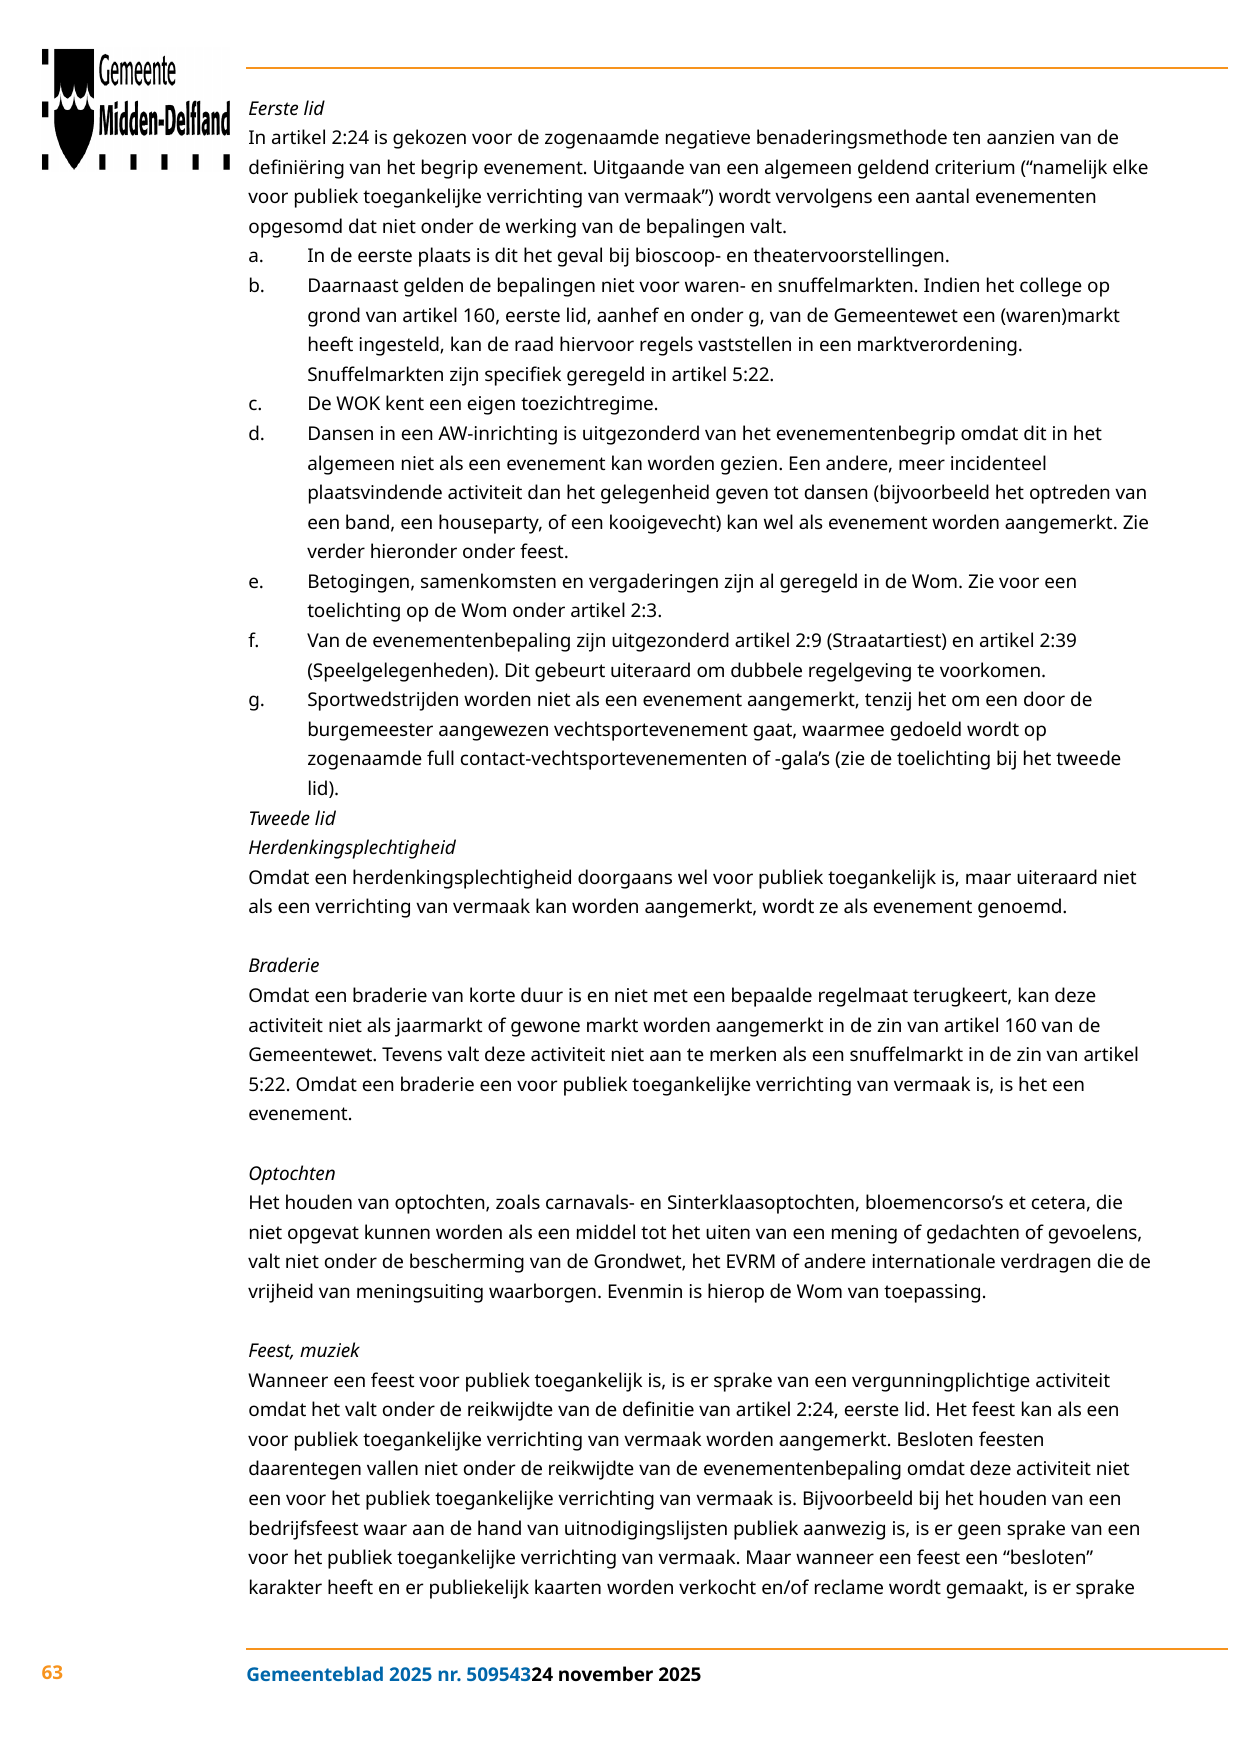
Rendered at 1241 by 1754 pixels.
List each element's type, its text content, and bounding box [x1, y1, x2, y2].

text In artikel 2:24 is gekozen voor de zogenaamde negatieve benaderingsmethode ten aanzien van de definiëring van het begrip evenement. Uitgaande van een algemeen geldend criterium (“namelijk elke voor publiek toegankelijke verrichting van vermaak”) wordt vervolgens een aantal evenementen opgesomd dat niet onder de werking van de bepalingen valt. [248, 124, 1152, 239]
text Omdat een herdenkingsplechtigheid doorgaans wel voor publiek toegankelijk is, maar uiteraard niet als een verrichting van vermaak kan worden aangemerkt, wordt ze als evenement genoemd. [248, 864, 1152, 919]
text Herdenkingsplechtigheid [248, 834, 1152, 860]
list De WOK kent een eigen toezichtregime. [248, 391, 1152, 416]
list Sportwedstrijden worden niet als een evenement aangemerkt, tenzij het om een door de burgemeester aangewezen vechtsportevenement gaat, waarmee gedoeld wordt op zogenaamde full contact-vechtsportevenementen of -gala’s (zie de toelichting bij het tweede lid). [248, 686, 1152, 801]
text Tweede lid [248, 805, 1152, 831]
text Omdat een braderie van korte duur is en niet met een bepaalde regelmaat terugkeert, kan deze activiteit niet als jaarmarkt of gewone markt worden aangemerkt in de zin van artikel 160 van de Gemeentewet. Tevens valt deze activiteit niet aan te merken als een snuffelmarkt in de zin van artikel 5:22. Omdat een braderie een voor publiek toegankelijke verrichting van vermaak is, is het een evenement. [248, 982, 1152, 1126]
list Daarnaast gelden de bepalingen niet voor waren- en snuffelmarkten. Indien het college op grond van artikel 160, eerste lid, aanhef en onder g, van de Gemeentewet een (waren)markt heeft ingesteld, kan de raad hiervoor regels vaststellen in een marktverordening. Snuffelmarkten zijn specifiek geregeld in artikel 5:22. [248, 272, 1152, 387]
text Feest, muziek [248, 1337, 1152, 1363]
text Het houden van optochten, zoals carnavals- en Sinterklaasoptochten, bloemencorso’s et cetera, die niet opgevat kunnen worden als een middel tot het uiten van een mening of gedachten of gevoelens, valt niet onder de bescherming van de Grondwet, het EVRM of andere internationale verdragen die de vrijheid van meningsuiting waarborgen. Evenmin is hierop de Wom van toepassing. [248, 1189, 1152, 1304]
text Braderie [248, 953, 1152, 978]
list Betogingen, samenkomsten en vergaderingen zijn al geregeld in de Wom. Zie voor een toelichting op de Wom onder artikel 2:3. [248, 568, 1152, 623]
text Eerste lid [248, 95, 1152, 121]
text Wanneer een feest voor publiek toegankelijk is, is er sprake van een vergunningplichtige activiteit omdat het valt onder de reikwijdte van de definitie van artikel 2:24, eerste lid. Het feest kan als een voor publiek toegankelijke verrichting van vermaak worden aangemerkt. Besloten feesten daarentegen vallen niet onder de reikwijdte van de evenementenbepaling omdat deze activiteit niet een voor het publiek toegankelijke verrichting van vermaak is. Bijvoorbeeld bij het houden van een bedrijfsfeest waar aan de hand van uitnodigingslijsten publiek aanwezig is, is er geen sprake van een voor het publiek toegankelijke verrichting van vermaak. Maar wanneer een feest een “besloten” karakter heeft en er publiekelijk kaarten worden verkocht en/of reclame wordt gemaakt, is er sprake [248, 1367, 1152, 1600]
list In de eerste plaats is dit het geval bij bioscoop- en theatervoorstellingen. [248, 243, 1152, 268]
list Dansen in een AW-inrichting is uitgezonderd van het evenementenbegrip omdat dit in het algemeen niet als een evenement kan worden gezien. Een andere, meer incidenteel plaatsvindende activiteit dan het gelegenheid geven tot dansen (bijvoorbeeld het optreden van een band, een houseparty, of een kooigevecht) kan wel als evenement worden aangemerkt. Zie verder hieronder onder feest. [248, 420, 1152, 564]
text Optochten [248, 1160, 1152, 1186]
list Van de evenementenbepaling zijn uitgezonderd artikel 2:9 (Straatartiest) en artikel 2:39 (Speelgelegenheden). Dit gebeurt uiteraard om dubbele regelgeving te voorkomen. [248, 627, 1152, 683]
picture [41, 47, 231, 172]
